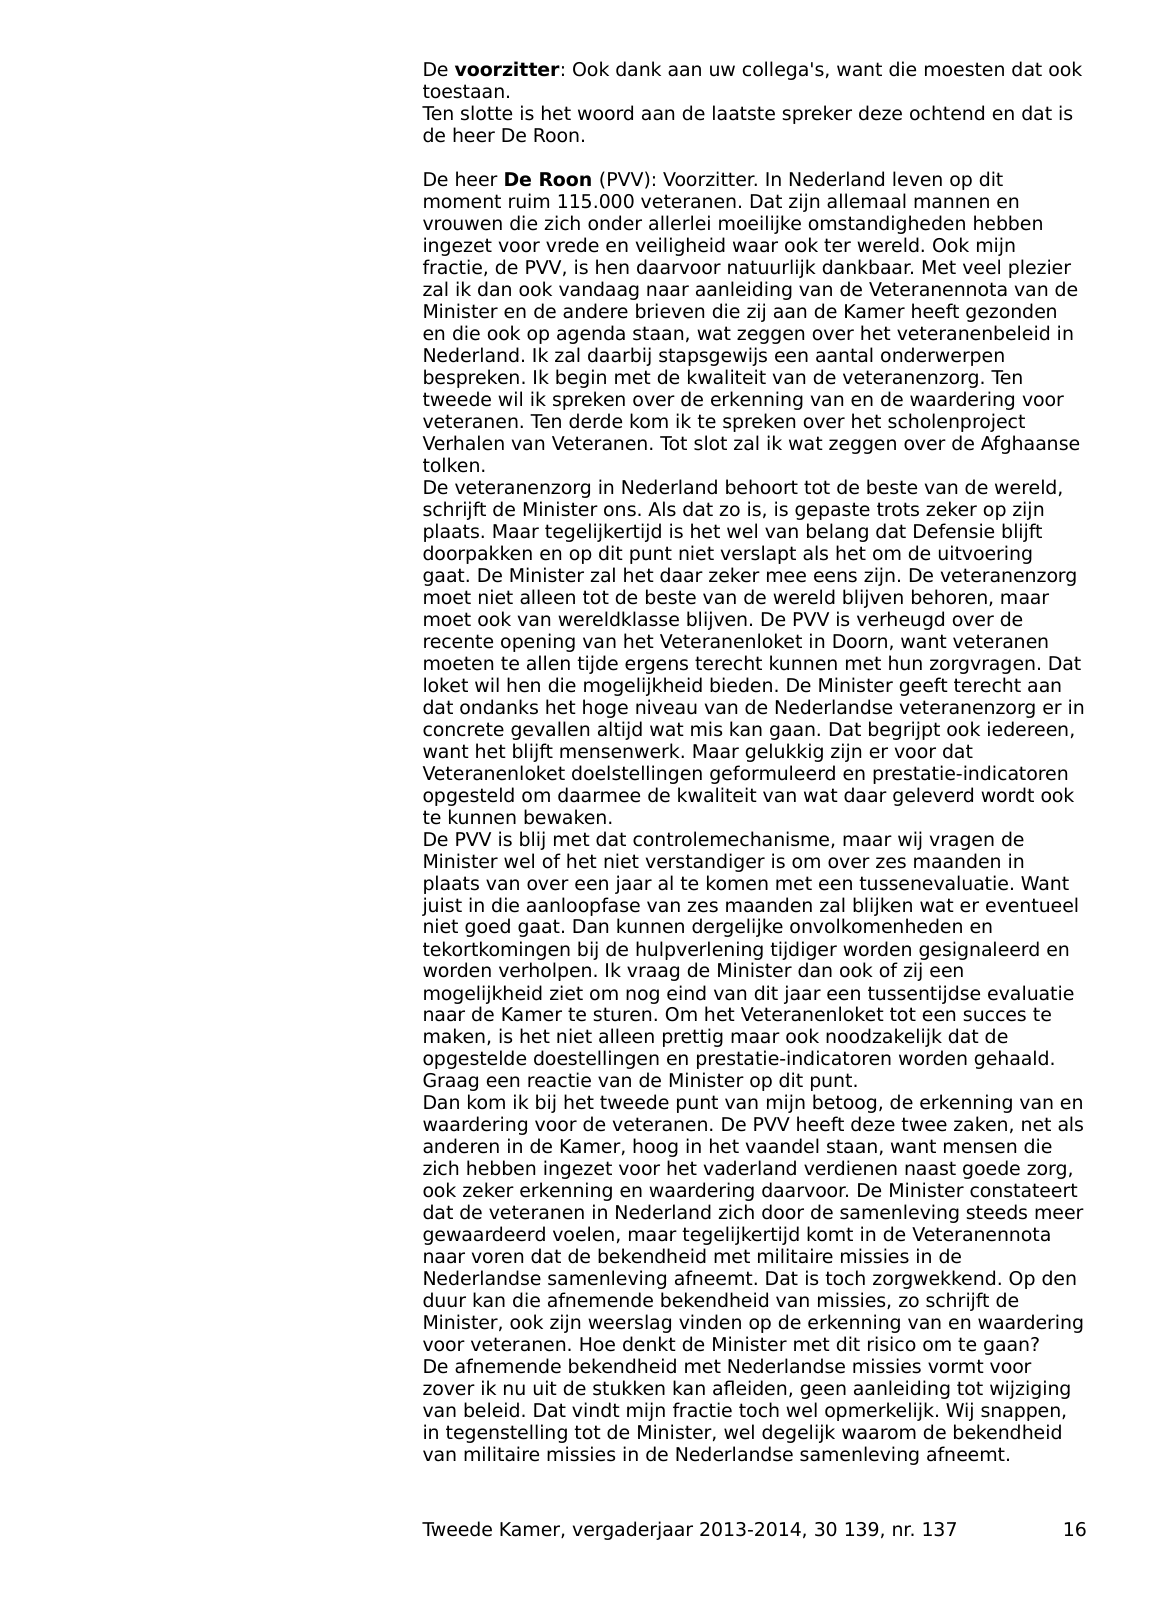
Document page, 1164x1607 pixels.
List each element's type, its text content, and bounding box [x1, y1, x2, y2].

text Ten slotte is het woord aan de laatste spreker deze ochtend en dat is de heer De Roon. [422, 103, 1087, 147]
text De afnemende bekendheid met Nederlandse missies vormt voor zover ik nu uit de stukken kan afleiden, geen aanleiding tot wijziging van beleid. Dat vindt mijn fractie toch wel opmerkelijk. Wij snappen, in tegenstelling tot de Minister, wel degelijk waarom de bekendheid van militaire missies in de Nederlandse samenleving afneemt. [422, 1356, 1087, 1466]
text Dan kom ik bij het tweede punt van mijn betoog, de erkenning van en waardering voor de veteranen. De PVV heeft deze twee zaken, net als anderen in de Kamer, hoog in het vaandel staan, want mensen die zich hebben ingezet voor het vaderland verdienen naast goede zorg, ook zeker erkenning en waardering daarvoor. De Minister constateert dat de veteranen in Nederland zich door de samenleving steeds meer gewaardeerd voelen, maar tegelijkertijd komt in de Veteranennota naar voren dat de bekendheid met militaire missies in de Nederlandse samenleving afneemt. Dat is toch zorgwekkend. Op den duur kan die afnemende bekendheid van missies, zo schrijft de Minister, ook zijn weerslag vinden op de erkenning van en waardering voor veteranen. Hoe denkt de Minister met dit risico om te gaan? [422, 1092, 1087, 1356]
text De veteranenzorg in Nederland behoort tot de beste van de wereld, schrijft de Minister ons. Als dat zo is, is gepaste trots zeker op zijn plaats. Maar tegelijkertijd is het wel van belang dat Defensie blijft doorpakken en op dit punt niet verslapt als het om de uitvoering gaat. De Minister zal het daar zeker mee eens zijn. De veteranenzorg moet niet alleen tot de beste van de wereld blijven behoren, maar moet ook van wereldklasse blijven. De PVV is verheugd over de recente opening van het Veteranenloket in Doorn, want veteranen moeten te allen tijde ergens terecht kunnen met hun zorgvragen. Dat loket wil hen die mogelijkheid bieden. De Minister geeft terecht aan dat ondanks het hoge niveau van de Nederlandse veteranenzorg er in concrete gevallen altijd wat mis kan gaan. Dat begrijpt ook iedereen, want het blijft mensenwerk. Maar gelukkig zijn er voor dat Veteranenloket doelstellingen geformuleerd en prestatie-indicatoren opgesteld om daarmee de kwaliteit van wat daar geleverd wordt ook te kunnen bewaken. [422, 477, 1087, 828]
text De heer De Roon (PVV): Voorzitter. In Nederland leven op dit moment ruim 115.000 veteranen. Dat zijn allemaal mannen en vrouwen die zich onder allerlei moeilijke omstandigheden hebben ingezet voor vrede en veiligheid waar ook ter wereld. Ook mijn fractie, de PVV, is hen daarvoor natuurlijk dankbaar. Met veel plezier zal ik dan ook vandaag naar aanleiding van de Veteranennota van de Minister en de andere brieven die zij aan de Kamer heeft gezonden en die ook op agenda staan, wat zeggen over het veteranenbeleid in Nederland. Ik zal daarbij stapsgewijs een aantal onderwerpen bespreken. Ik begin met de kwaliteit van de veteranenzorg. Ten tweede wil ik spreken over de erkenning van en de waardering voor veteranen. Ten derde kom ik te spreken over het scholenproject Verhalen van Veteranen. Tot slot zal ik wat zeggen over de Afghaanse tolken. [422, 169, 1087, 477]
text De voorzitter: Ook dank aan uw collega's, want die moesten dat ook toestaan. [422, 59, 1087, 103]
text De PVV is blij met dat controlemechanisme, maar wij vragen de Minister wel of het niet verstandiger is om over zes maanden in plaats van over een jaar al te komen met een tussenevaluatie. Want juist in die aanloopfase van zes maanden zal blijken wat er eventueel niet goed gaat. Dan kunnen dergelijke onvolkomenheden en tekortkomingen bij de hulpverlening tijdiger worden gesignaleerd en worden verholpen. Ik vraag de Minister dan ook of zij een mogelijkheid ziet om nog eind van dit jaar een tussentijdse evaluatie naar de Kamer te sturen. Om het Veteranenloket tot een succes te maken, is het niet alleen prettig maar ook noodzakelijk dat de opgestelde doestellingen en prestatie-indicatoren worden gehaald. Graag een reactie van de Minister op dit punt. [422, 828, 1087, 1092]
